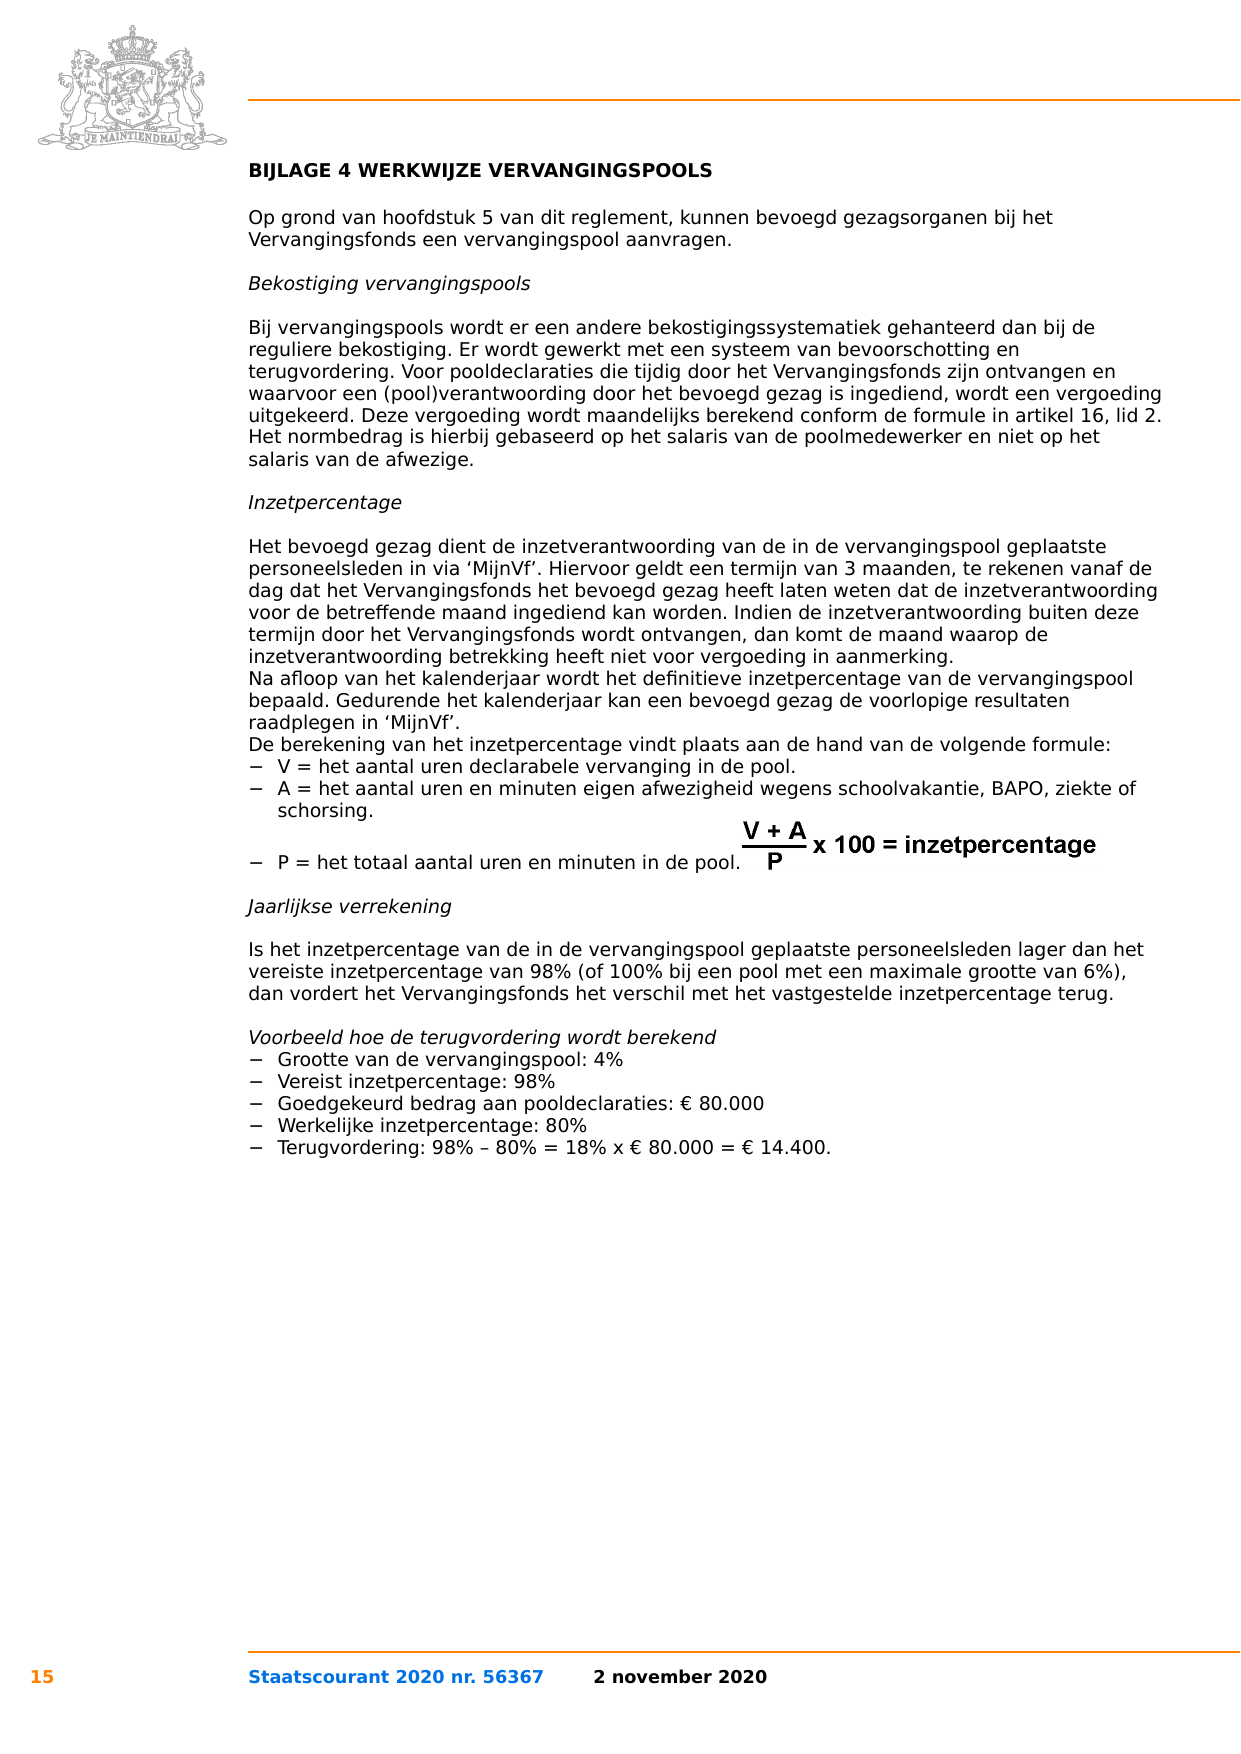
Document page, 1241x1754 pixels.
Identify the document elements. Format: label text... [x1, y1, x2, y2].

text Op grond van hoofdstuk 5 van dit reglement, kunnen bevoegd gezagsorganen bij het Vervangingsfonds een vervangingspool aanvragen. [248, 207, 1163, 251]
text − Goedgekeurd bedrag aan pooldeclaraties: € 80.000 [248, 1093, 1163, 1115]
text − Werkelijke inzetpercentage: 80% [248, 1115, 1163, 1137]
text − Grootte van de vervangingspool: 4% [248, 1049, 1163, 1071]
subtitle Inzetpercentage [248, 492, 1163, 514]
subtitle Voorbeeld hoe de terugvordering wordt berekend [248, 1027, 1163, 1049]
text Bij vervangingspools wordt er een andere bekostigingssystematiek gehanteerd dan bij de reguliere bekostiging. Er wordt gewerkt met een systeem van bevoorschotting en terugvordering. Voor pooldeclaraties die tijdig door het Vervangingsfonds zijn ontvangen en waarvoor een (pool)verantwoording door het bevoegd gezag is ingediend, wordt een vergoeding uitgekeerd. Deze vergoeding wordt maandelijks berekend conform de formule in artikel 16, lid 2. Het normbedrag is hierbij gebaseerd op het salaris van de poolmedewerker en niet op het salaris van de afwezige. [248, 317, 1163, 470]
subtitle BIJLAGE 4 WERKWIJZE VERVANGINGSPOOLS [248, 160, 1163, 182]
text − P = het totaal aantal uren en minuten in de pool. [248, 822, 1163, 874]
text Is het inzetpercentage van de in de vervangingspool geplaatste personeelsleden lager dan het vereiste inzetpercentage van 98% (of 100% bij een pool met een maximale grootte van 6%), dan vordert het Vervangingsfonds het verschil met het vastgestelde inzetpercentage terug. [248, 939, 1163, 1005]
picture [38, 25, 227, 150]
text Het bevoegd gezag dient de inzetverantwoording van de in de vervangingspool geplaatste personeelsleden in via ‘MijnVf’. Hiervoor geldt een termijn van 3 maanden, te rekenen vanaf de dag dat het Vervangingsfonds het bevoegd gezag heeft laten weten dat de inzetverantwoording voor de betreffende maand ingediend kan worden. Indien de inzetverantwoording buiten deze termijn door het Vervangingsfonds wordt ontvangen, dan komt de maand waarop de inzetverantwoording betrekking heeft niet voor vergoeding in aanmerking. [248, 536, 1163, 668]
text − Terugvordering: 98% – 80% = 18% x € 80.000 = € 14.400. [248, 1137, 1163, 1159]
text De berekening van het inzetpercentage vindt plaats aan de hand van de volgende formule: [248, 734, 1163, 756]
subtitle Jaarlijkse verrekening [248, 896, 1163, 917]
picture [741, 821, 1102, 870]
text − Vereist inzetpercentage: 98% [248, 1071, 1163, 1093]
subtitle Bekostiging vervangingspools [248, 273, 1163, 295]
text Na afloop van het kalenderjaar wordt het definitieve inzetpercentage van de vervangingspool bepaald. Gedurende het kalenderjaar kan een bevoegd gezag de voorlopige resultaten raadplegen in ‘MijnVf’. [248, 668, 1163, 734]
text − V = het aantal uren declarabele vervanging in de pool. [248, 756, 1163, 778]
text − A = het aantal uren en minuten eigen afwezigheid wegens schoolvakantie, BAPO, ziekte of schorsing. [248, 778, 1163, 822]
